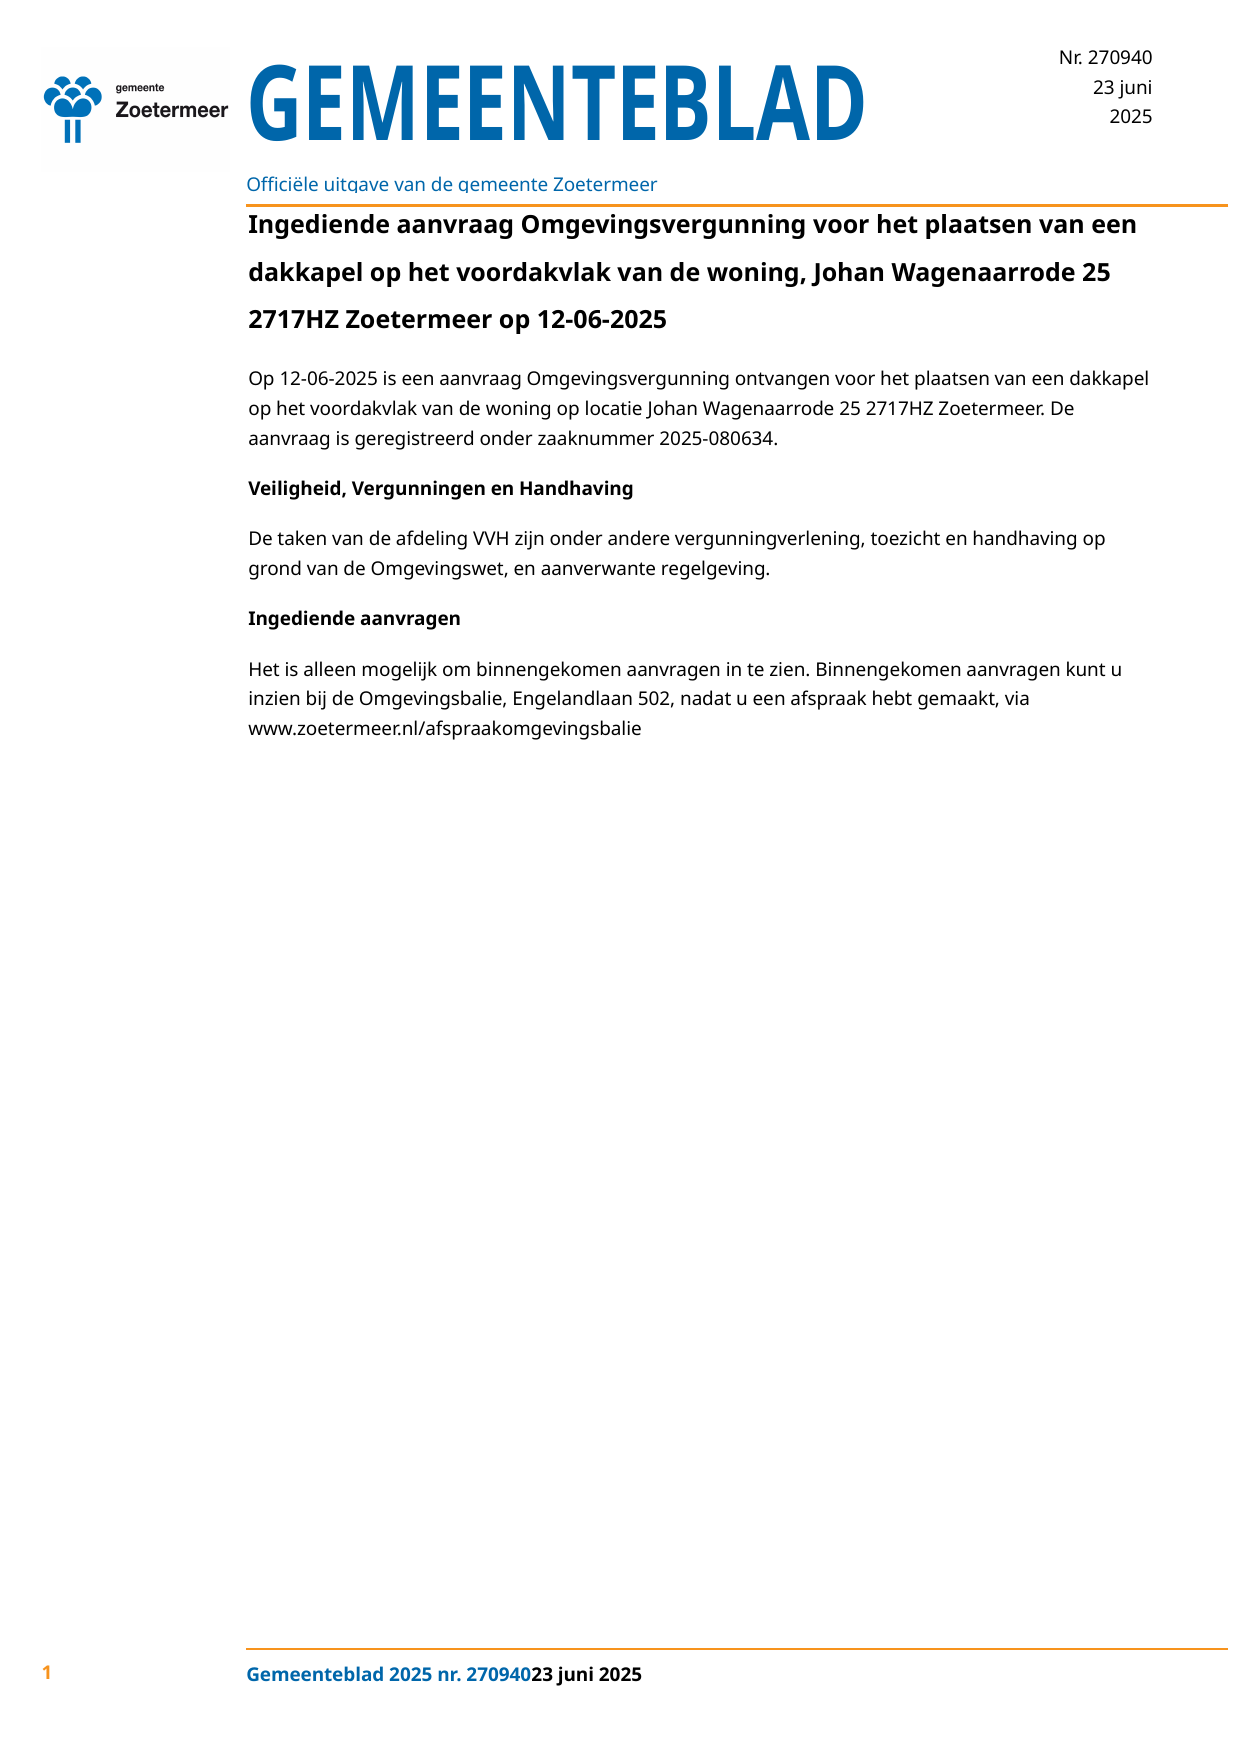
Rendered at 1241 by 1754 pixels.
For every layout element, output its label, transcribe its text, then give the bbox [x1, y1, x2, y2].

text Ingediende aanvraag Omgevingsvergunning voor het plaatsen van een dakkapel op het voordakvlak van de woning, Johan Wagenaarrode 25 2717HZ Zoetermeer op 12-06-2025 [248, 207, 1152, 336]
text De taken van de afdeling VVH zijn onder andere vergunningverlening, toezicht en handhaving op grond van de Omgevingswet, en aanverwante regelgeving. [248, 526, 1152, 581]
text Op 12-06-2025 is een aanvraag Omgevingsvergunning ontvangen voor het plaatsen van een dakkapel op het voordakvlak van de woning op locatie Johan Wagenaarrode 25 2717HZ Zoetermeer. De aanvraag is geregistreerd onder zaaknummer 2025-080634. [248, 366, 1152, 450]
text Veiligheid, Vergunningen en Handhaving [248, 475, 1152, 501]
text Ingediende aanvragen [248, 606, 1152, 631]
text Het is alleen mogelijk om binnengekomen aanvragen in te zien. Binnengekomen aanvragen kunt u inzien bij de Omgevingsbalie, Engelandlaan 502, nadat u een afspraak hebt gemaakt, via www.zoetermeer.nl/afspraakomgevingsbalie [248, 656, 1152, 741]
picture [41, 47, 231, 172]
